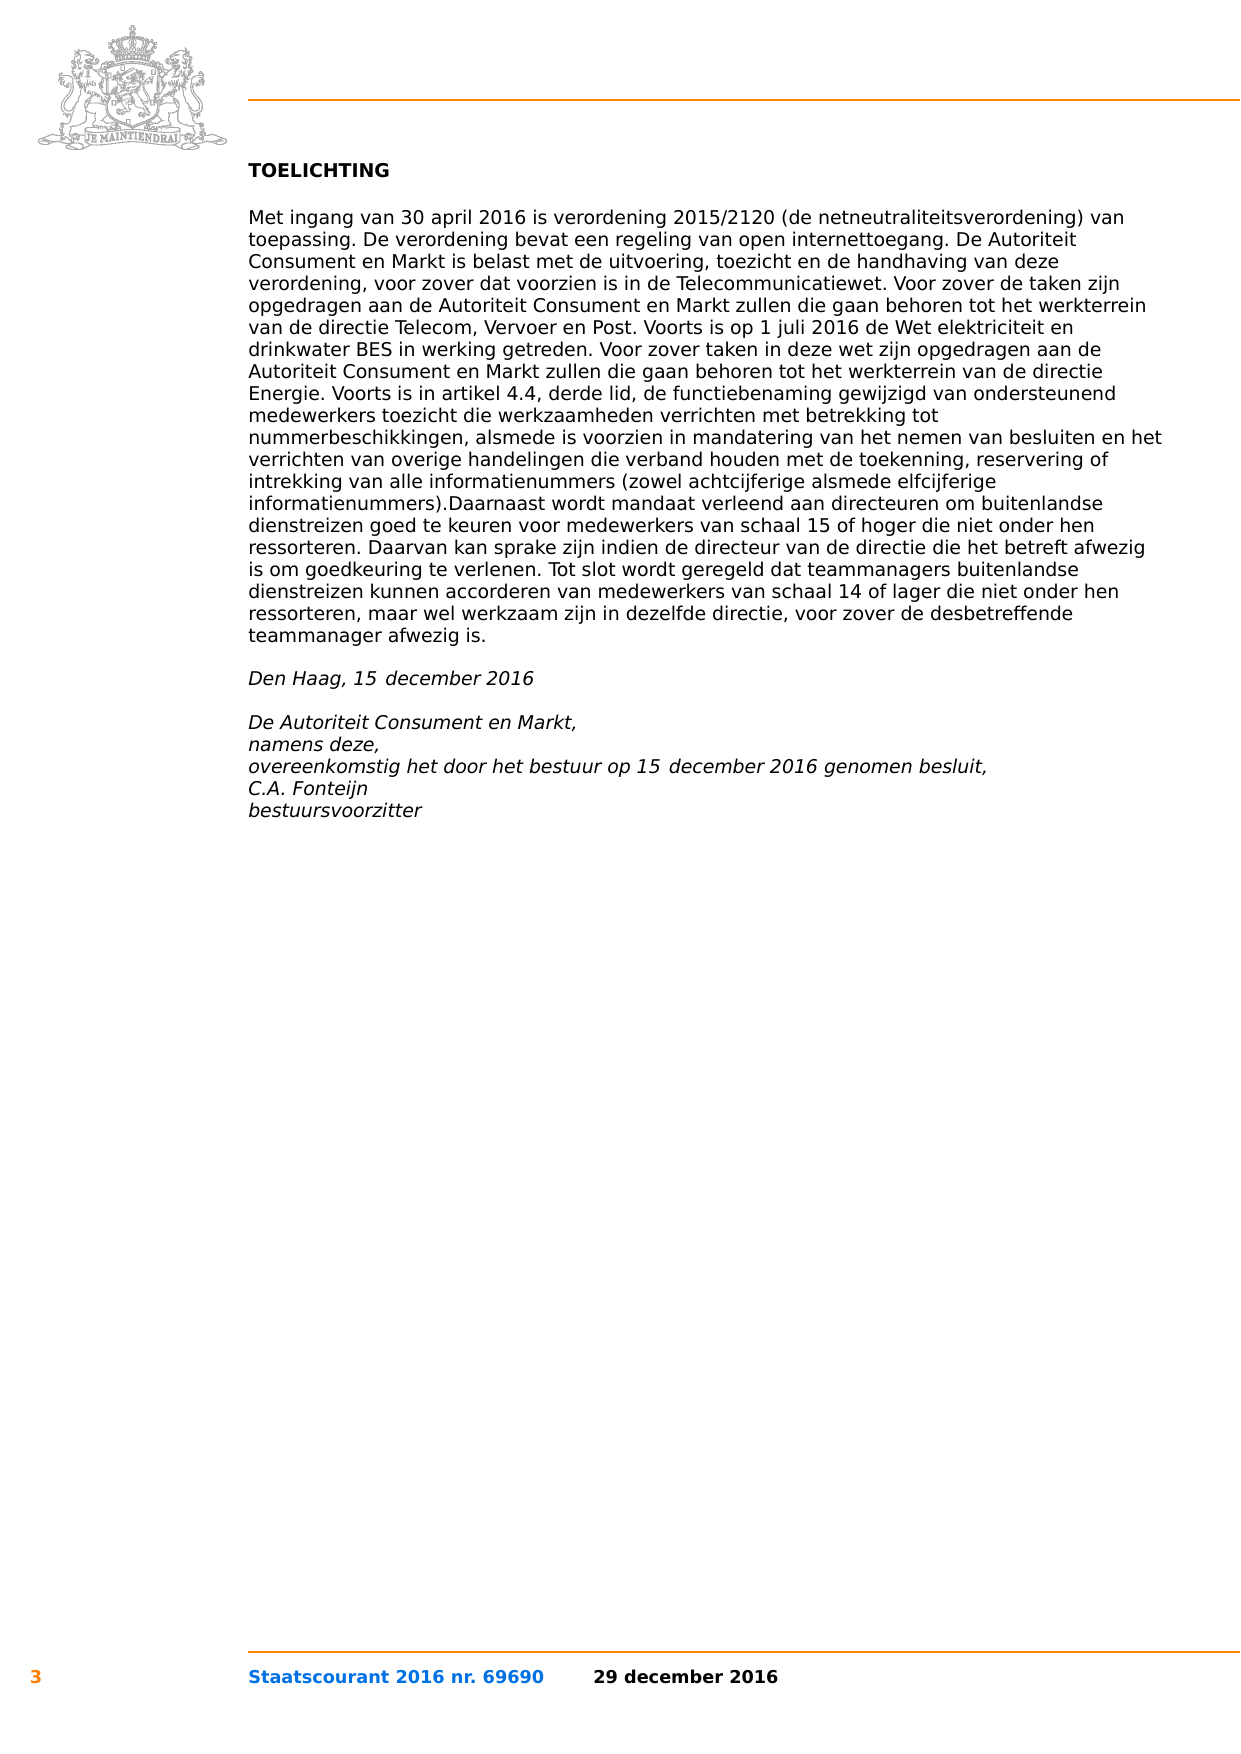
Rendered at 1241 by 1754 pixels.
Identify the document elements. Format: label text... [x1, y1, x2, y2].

text Den Haag, 15 december 2016 [248, 668, 1163, 690]
picture [38, 25, 227, 150]
text De Autoriteit Consument en Markt, namens deze, overeenkomstig het door het bestuur op 15 december 2016 genomen besluit, C.A. Fonteijn bestuursvoorzitter [248, 712, 1163, 822]
text Met ingang van 30 april 2016 is verordening 2015/2120 (de netneutraliteitsverordening) van toepassing. De verordening bevat een regeling van open internettoegang. De Autoriteit Consument en Markt is belast met de uitvoering, toezicht en de handhaving van deze verordening, voor zover dat voorzien is in de Telecommunicatiewet. Voor zover de taken zijn opgedragen aan de Autoriteit Consument en Markt zullen die gaan behoren tot het werkterrein van de directie Telecom, Vervoer en Post. Voorts is op 1 juli 2016 de Wet elektriciteit en drinkwater BES in werking getreden. Voor zover taken in deze wet zijn opgedragen aan de Autoriteit Consument en Markt zullen die gaan behoren tot het werkterrein van de directie Energie. Voorts is in artikel 4.4, derde lid, de functiebenaming gewijzigd van ondersteunend medewerkers toezicht die werkzaamheden verrichten met betrekking tot nummerbeschikkingen, alsmede is voorzien in mandatering van het nemen van besluiten en het verrichten van overige handelingen die verband houden met de toekenning, reservering of intrekking van alle informatienummers (zowel achtcijferige alsmede elfcijferige informatienummers).Daarnaast wordt mandaat verleend aan directeuren om buitenlandse dienstreizen goed te keuren voor medewerkers van schaal 15 of hoger die niet onder hen ressorteren. Daarvan kan sprake zijn indien de directeur van de directie die het betreft afwezig is om goedkeuring te verlenen. Tot slot wordt geregeld dat teammanagers buitenlandse dienstreizen kunnen accorderen van medewerkers van schaal 14 of lager die niet onder hen ressorteren, maar wel werkzaam zijn in dezelfde directie, voor zover de desbetreffende teammanager afwezig is. [248, 207, 1163, 646]
subtitle TOELICHTING [248, 160, 1163, 182]
